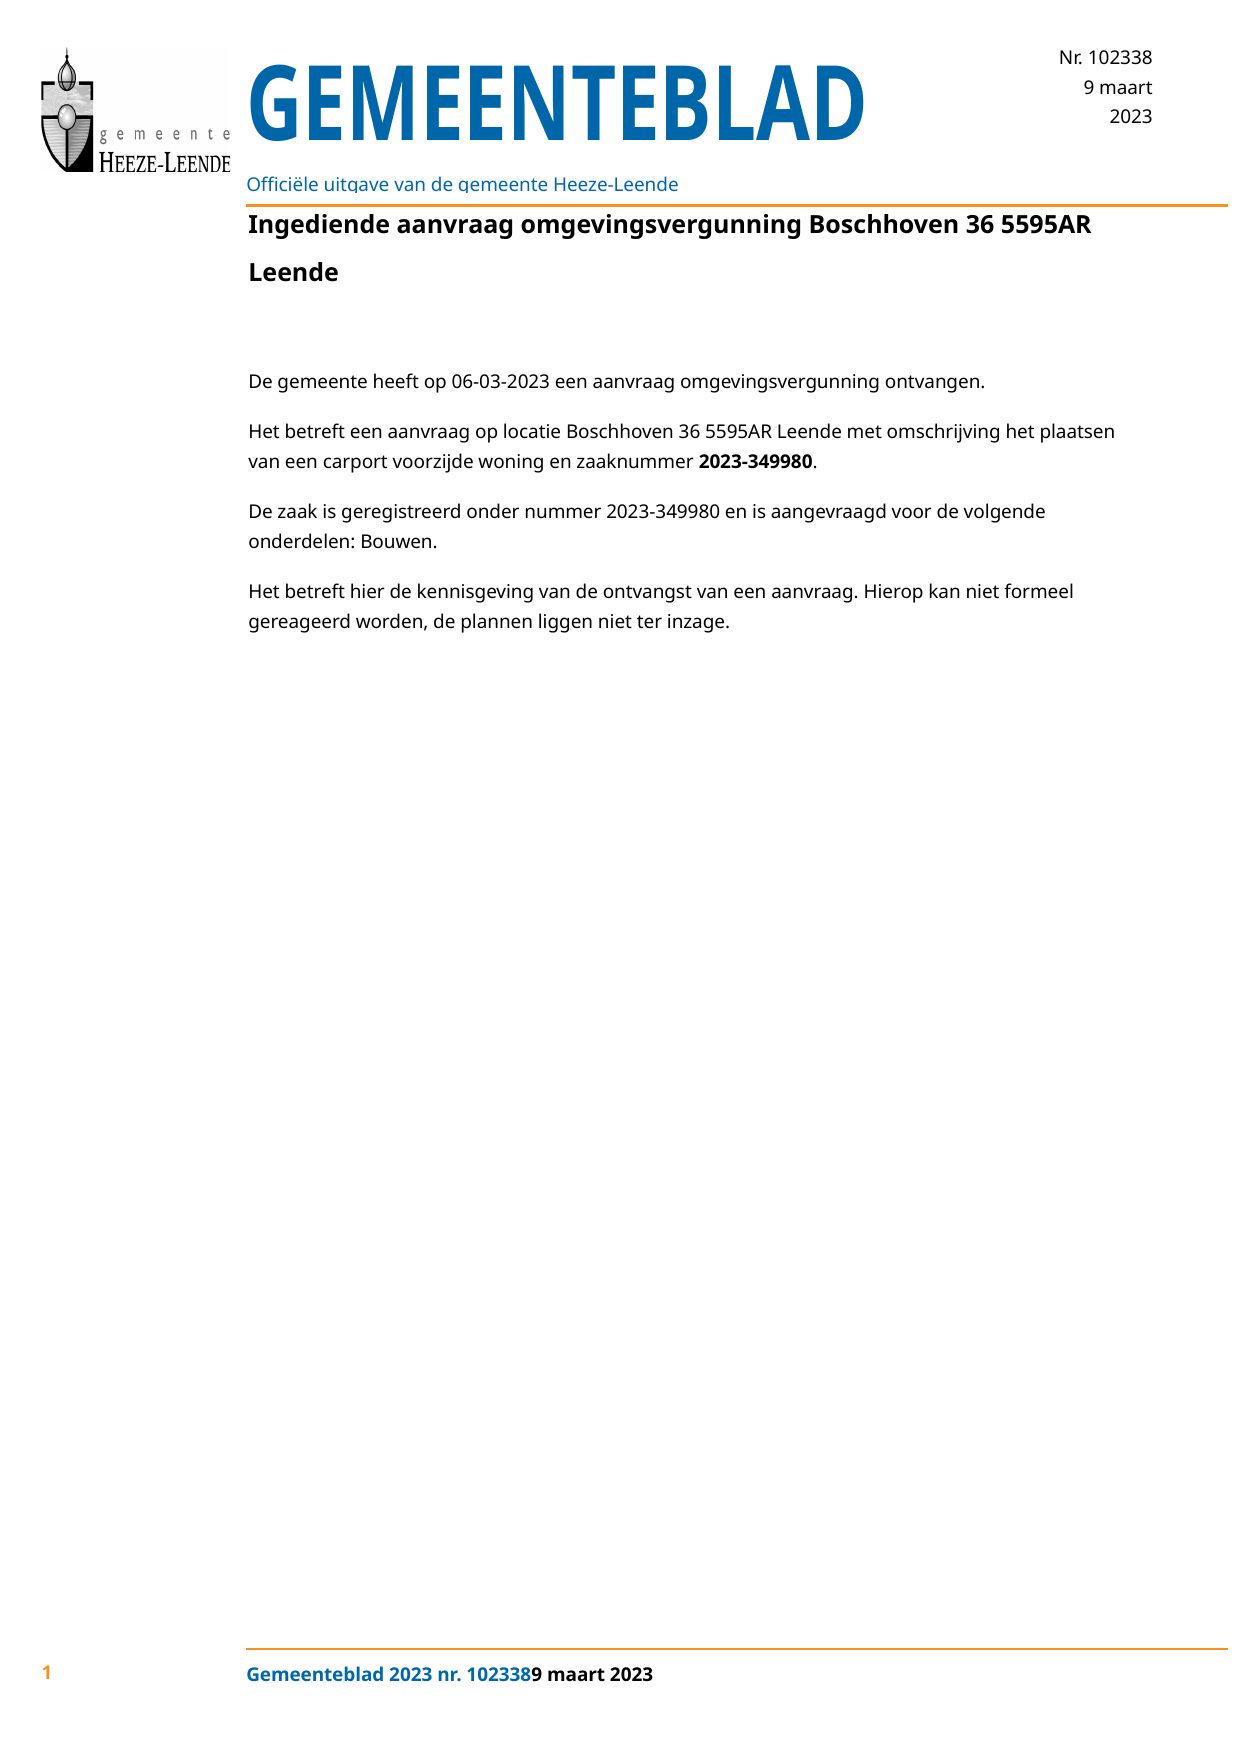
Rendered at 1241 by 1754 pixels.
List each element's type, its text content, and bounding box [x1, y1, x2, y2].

text De zaak is geregistreerd onder nummer 2023-349980 en is aangevraagd voor de volgende onderdelen: Bouwen. [248, 499, 1152, 554]
text De gemeente heeft op 06-03-2023 een aanvraag omgevingsvergunning ontvangen. [248, 368, 1152, 394]
text Het betreft hier de kennisgeving van de ontvangst van een aanvraag. Hierop kan niet formeel gereageerd worden, de plannen liggen niet ter inzage. [248, 579, 1152, 634]
picture [41, 47, 231, 172]
text Ingediende aanvraag omgevingsvergunning Boschhoven 36 5595AR Leende [248, 207, 1152, 288]
text Het betreft een aanvraag op locatie Boschhoven 36 5595AR Leende met omschrijving het plaatsen van een carport voorzijde woning en zaaknummer 2023-349980. [248, 419, 1152, 474]
